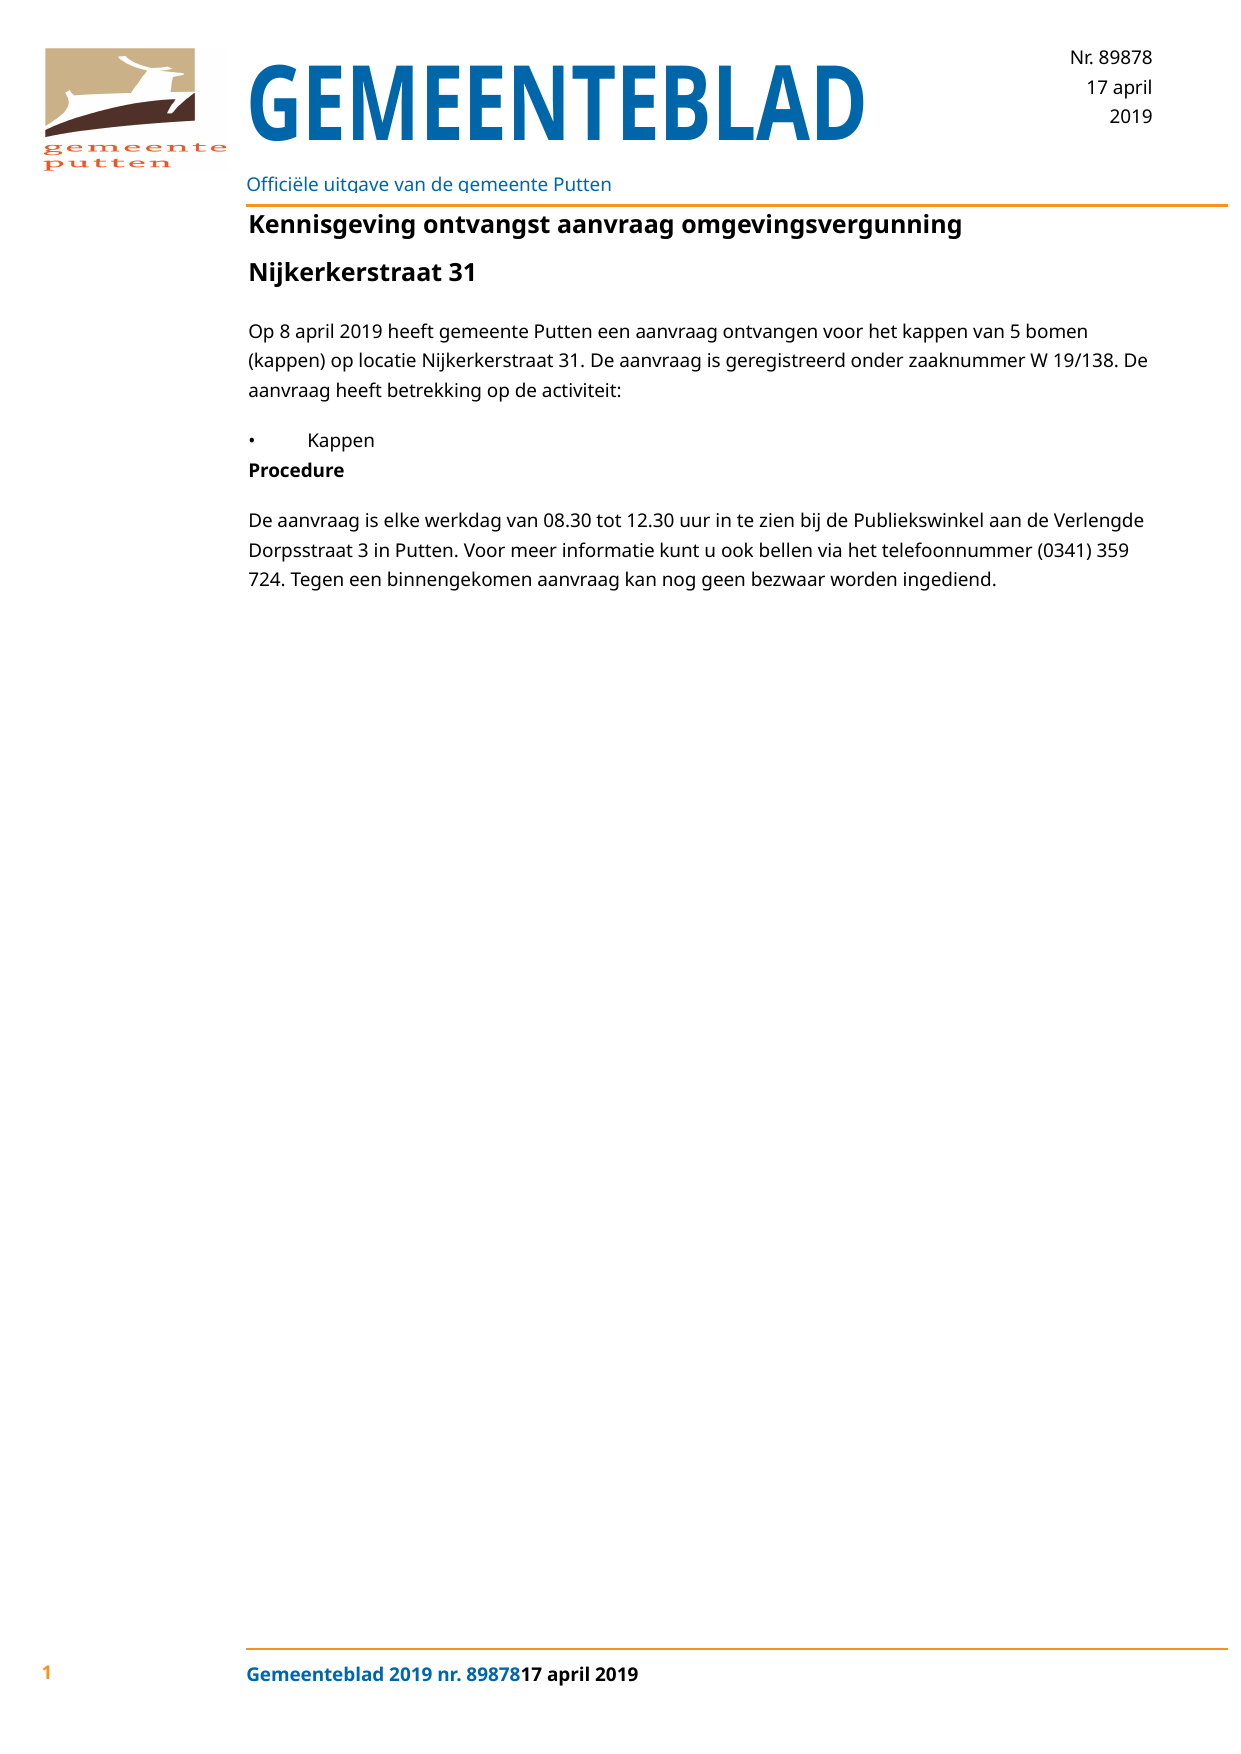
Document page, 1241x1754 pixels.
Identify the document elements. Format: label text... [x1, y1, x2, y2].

text Op 8 april 2019 heeft gemeente Putten een aanvraag ontvangen voor het kappen van 5 bomen (kappen) op locatie Nijkerkerstraat 31. De aanvraag is geregistreerd onder zaaknummer W 19/138. De aanvraag heeft betrekking op de activiteit: [248, 318, 1152, 403]
list Kappen [248, 427, 1152, 453]
text Procedure [248, 457, 1152, 483]
picture [41, 47, 231, 172]
text Kennisgeving ontvangst aanvraag omgevingsvergunning Nijkerkerstraat 31 [248, 207, 1152, 288]
text De aanvraag is elke werkdag van 08.30 tot 12.30 uur in te zien bij de Publiekswinkel aan de Verlengde Dorpsstraat 3 in Putten. Voor meer informatie kunt u ook bellen via het telefoonnummer (0341) 359 724. Tegen een binnengekomen aanvraag kan nog geen bezwaar worden ingediend. [248, 507, 1152, 592]
